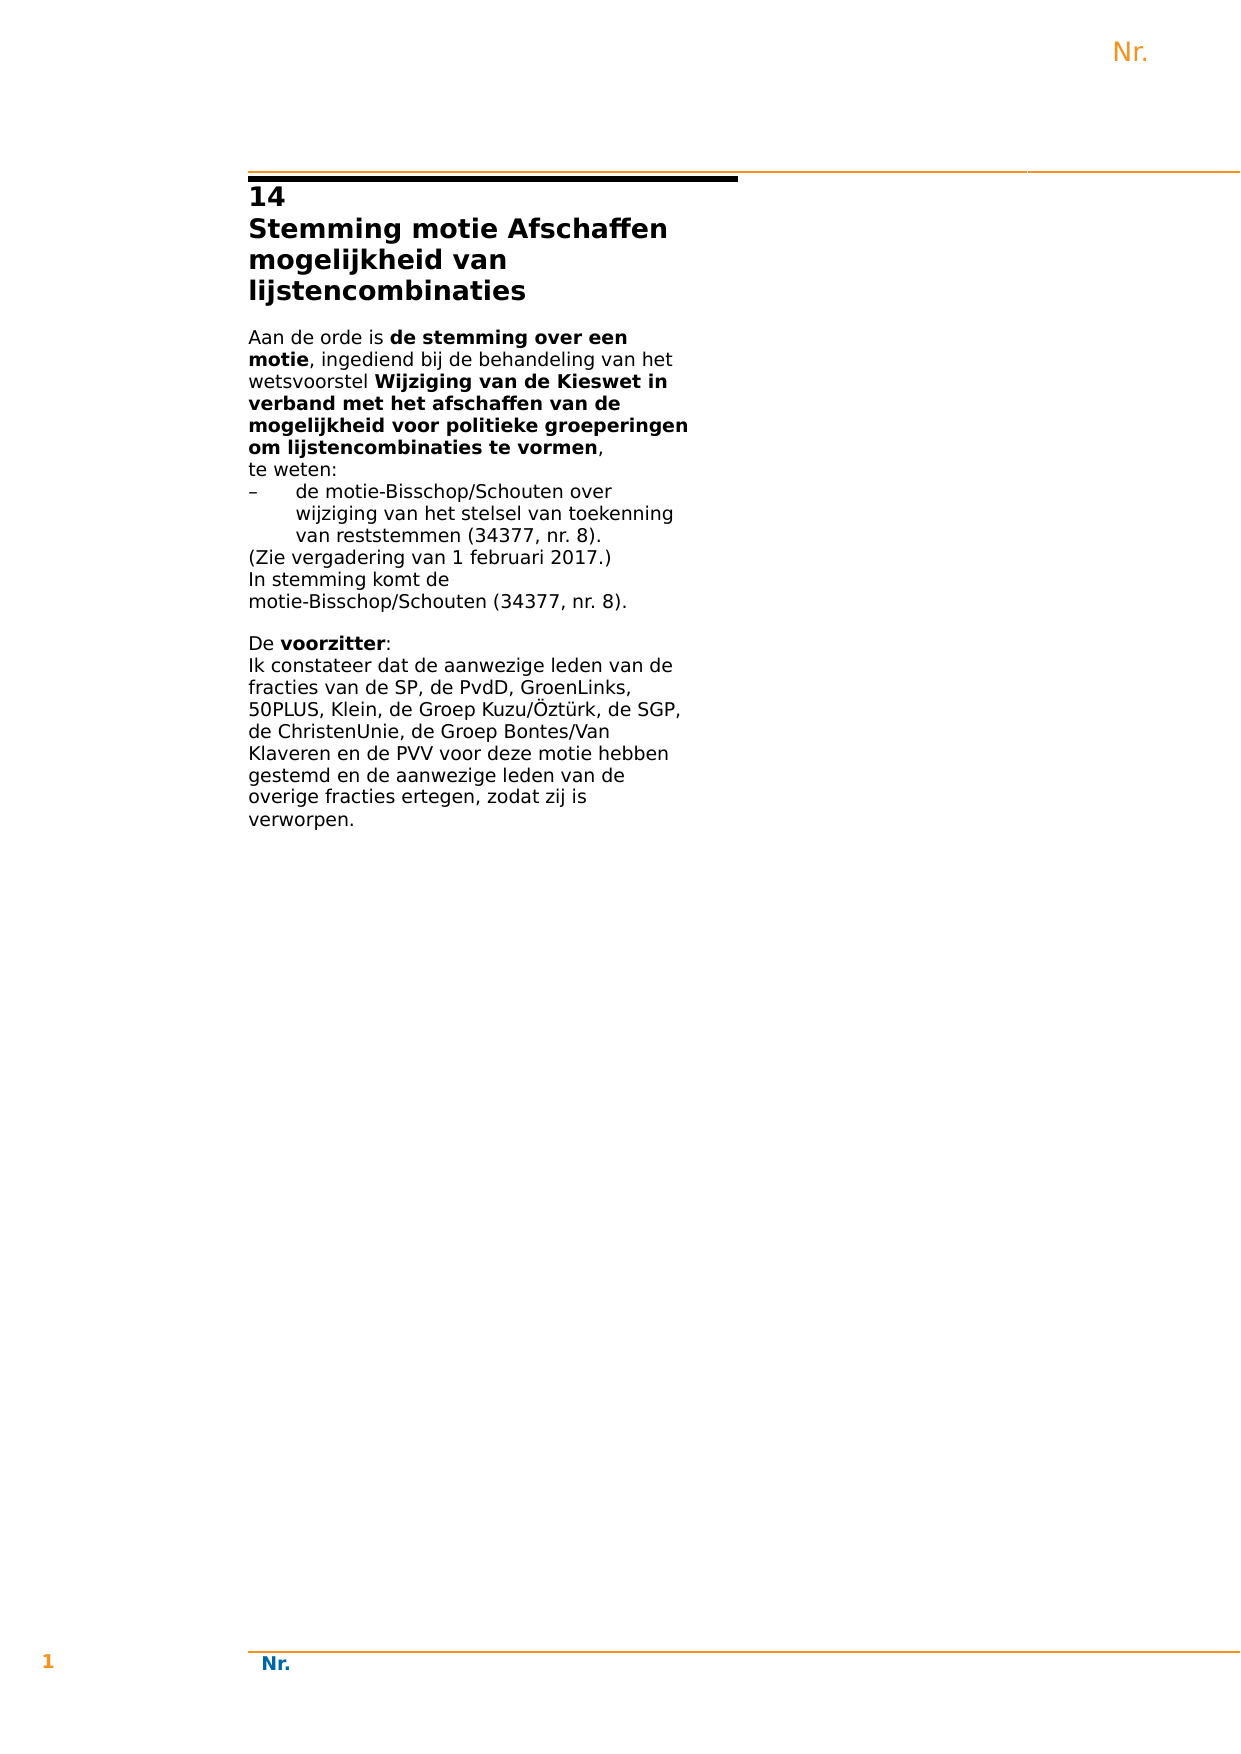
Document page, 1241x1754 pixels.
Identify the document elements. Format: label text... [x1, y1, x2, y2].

text In stemming komt de motie-Bisschop/Schouten (34377, nr. 8). [248, 569, 691, 613]
text (Zie vergadering van 1 februari 2017.) [248, 547, 691, 569]
text te weten: [248, 459, 691, 481]
text Aan de orde is de stemming over een motie, ingediend bij de behandeling van het wetsvoorstel Wijziging van de Kieswet in verband met het afschaffen van de mogelijkheid voor politieke groeperingen om lijstencombinaties te vormen, [248, 327, 691, 459]
title 14 Stemming motie Afschaffen mogelijkheid van lijstencombinaties [248, 182, 691, 307]
text De voorzitter: [248, 633, 691, 654]
text Ik constateer dat de aanwezige leden van de fracties van de SP, de PvdD, GroenLinks, 50PLUS, Klein, de Groep Kuzu/Öztürk, de SGP, de ChristenUnie, de Groep Bontes/Van Klaveren en de PVV voor deze motie hebben gestemd en de aanwezige leden van de overige fracties ertegen, zodat zij is verworpen. [248, 654, 691, 830]
list de motie-Bisschop/Schouten over wijziging van het stelsel van toekenning van reststemmen (34377, nr. 8). [248, 481, 691, 547]
